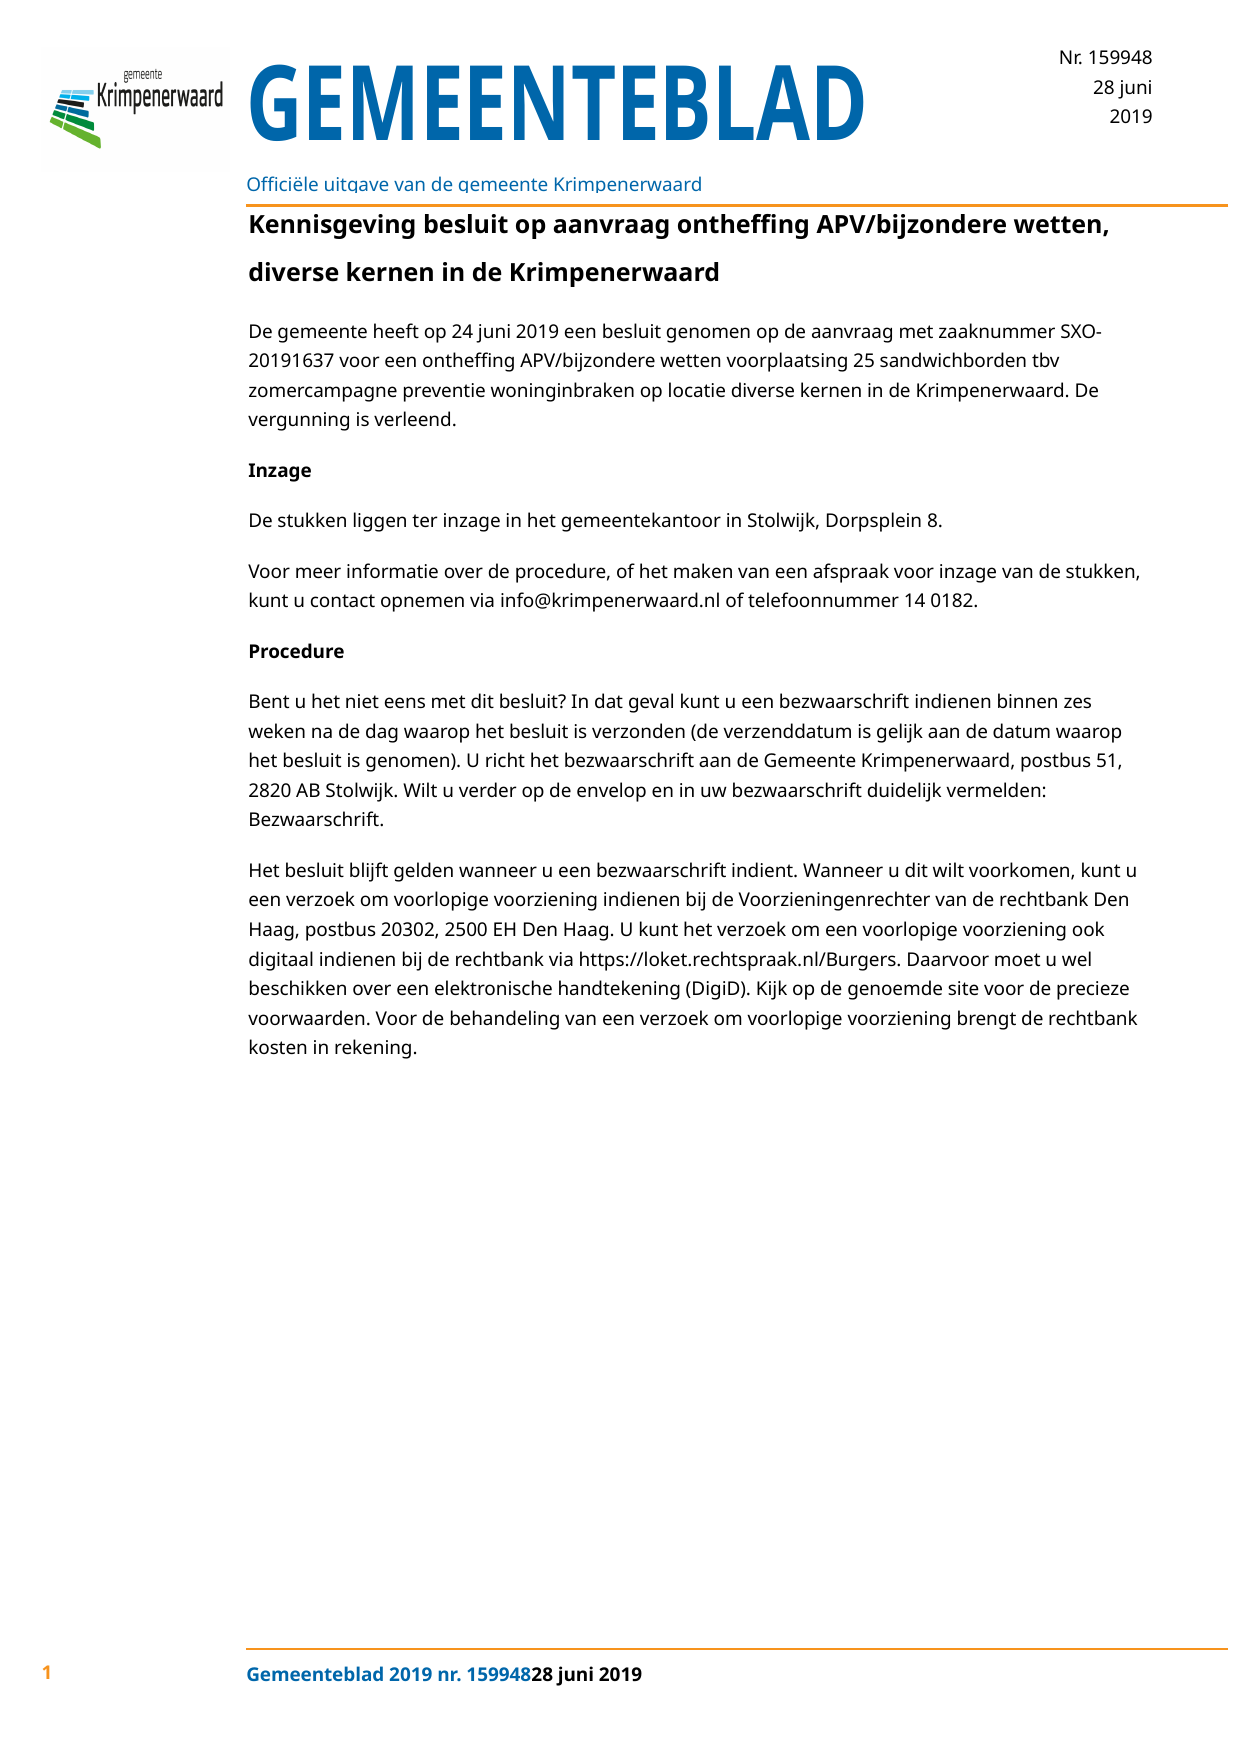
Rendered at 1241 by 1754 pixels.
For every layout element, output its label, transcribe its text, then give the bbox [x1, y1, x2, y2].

text Bent u het niet eens met dit besluit? In dat geval kunt u een bezwaarschrift indienen binnen zes weken na de dag waarop het besluit is verzonden (de verzenddatum is gelijk aan de datum waarop het besluit is genomen). U richt het bezwaarschrift aan de Gemeente Krimpenerwaard, postbus 51, 2820 AB Stolwijk. Wilt u verder op de envelop en in uw bezwaarschrift duidelijk vermelden: Bezwaarschrift. [248, 688, 1152, 832]
text Kennisgeving besluit op aanvraag ontheffing APV/bijzondere wetten, diverse kernen in de Krimpenerwaard [248, 207, 1152, 288]
picture [41, 47, 231, 172]
text Het besluit blijft gelden wanneer u een bezwaarschrift indient. Wanneer u dit wilt voorkomen, kunt u een verzoek om voorlopige voorziening indienen bij de Voorzieningenrechter van de rechtbank Den Haag, postbus 20302, 2500 EH Den Haag. U kunt het verzoek om een voorlopige voorziening ook digitaal indienen bij de rechtbank via https://loket.rechtspraak.nl/Burgers. Daarvoor moet u wel beschikken over een elektronische handtekening (DigiD). Kijk op de genoemde site voor de precieze voorwaarden. Voor de behandeling van een verzoek om voorlopige voorziening brengt de rechtbank kosten in rekening. [248, 857, 1152, 1060]
text Voor meer informatie over de procedure, of het maken van een afspraak voor inzage van de stukken, kunt u contact opnemen via info@krimpenerwaard.nl of telefoonnummer 14 0182. [248, 558, 1152, 613]
text Inzage [248, 457, 1152, 483]
text De stukken liggen ter inzage in het gemeentekantoor in Stolwijk, Dorpsplein 8. [248, 507, 1152, 533]
text De gemeente heeft op 24 juni 2019 een besluit genomen op de aanvraag met zaaknummer SXO-20191637 voor een ontheffing APV/bijzondere wetten voorplaatsing 25 sandwichborden tbv zomercampagne preventie woninginbraken op locatie diverse kernen in de Krimpenerwaard. De vergunning is verleend. [248, 318, 1152, 432]
text Procedure [248, 638, 1152, 664]
